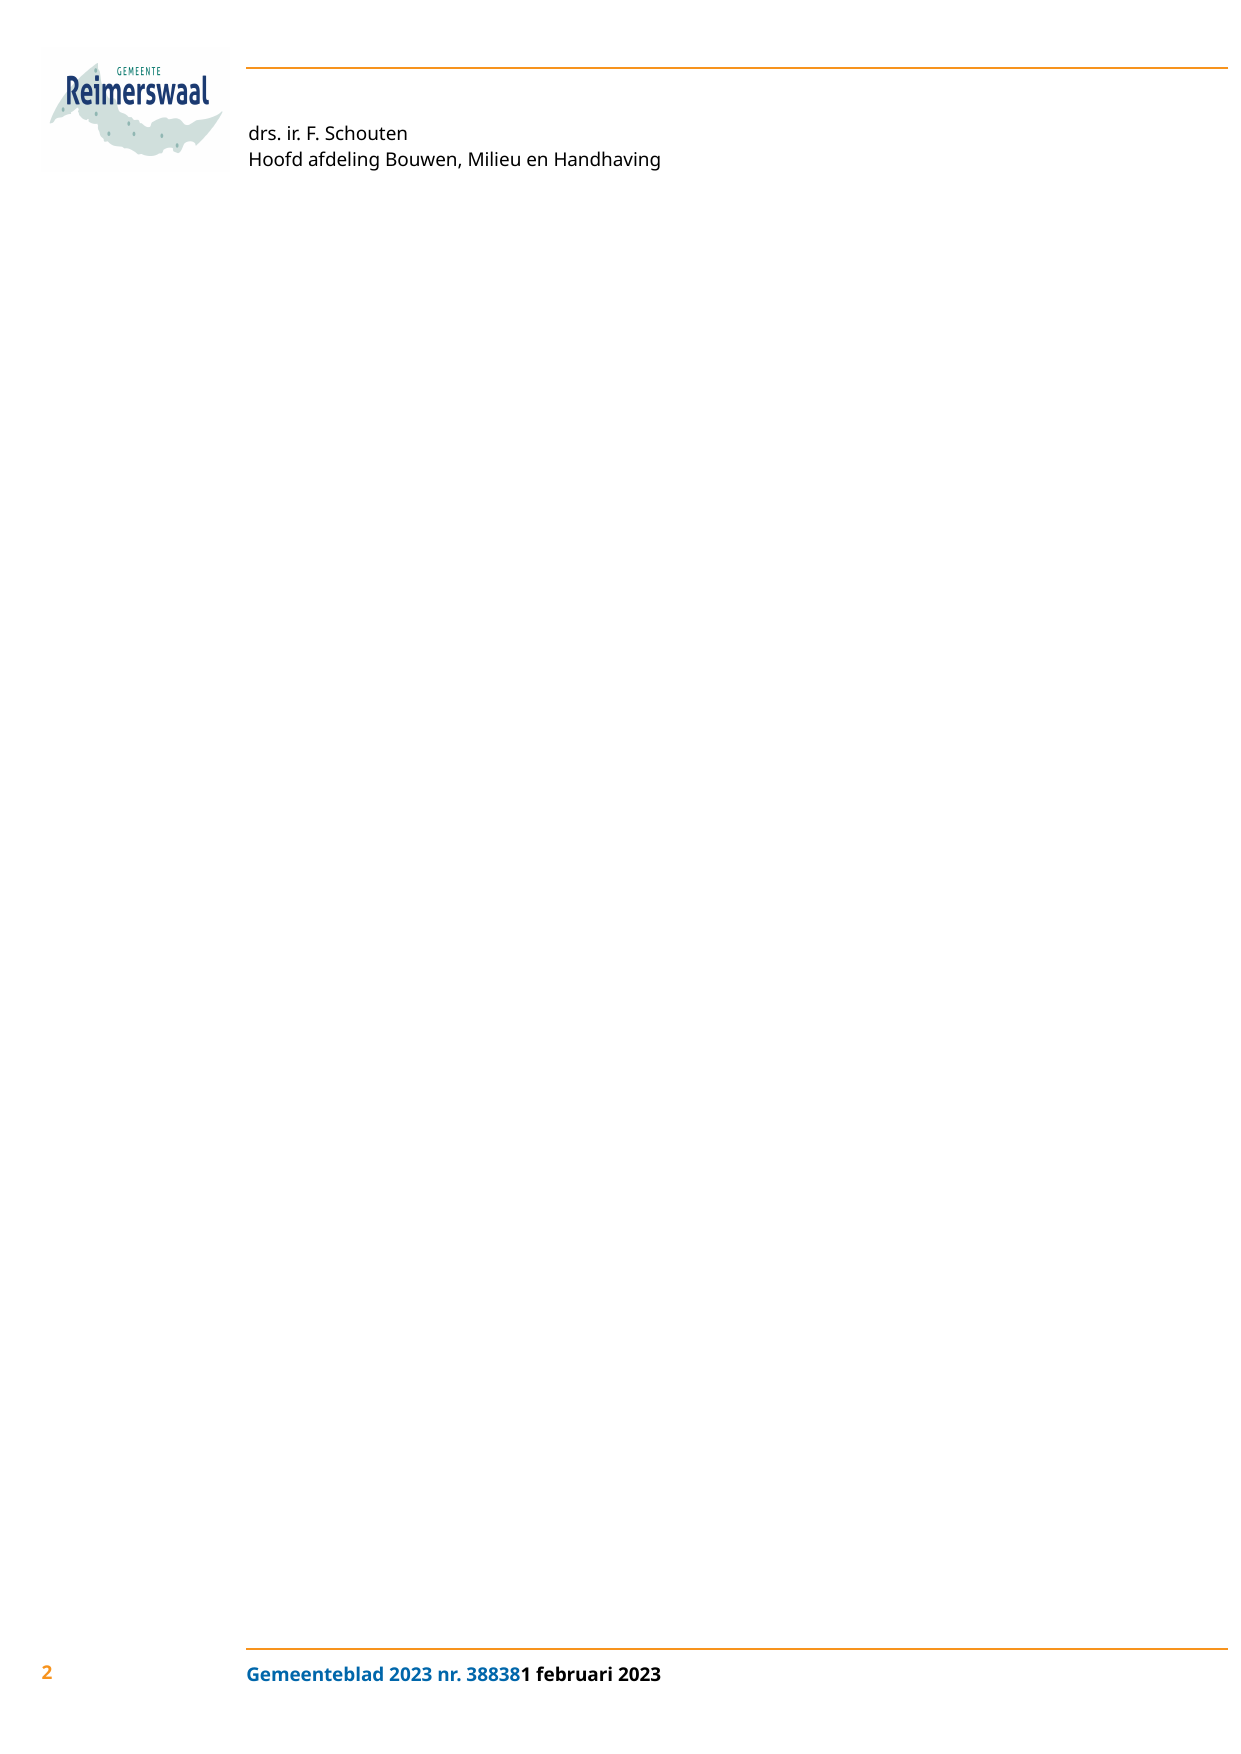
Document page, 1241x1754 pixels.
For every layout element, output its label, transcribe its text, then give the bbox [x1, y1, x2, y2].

picture [41, 47, 231, 172]
text drs. ir. F. Schouten [248, 121, 1152, 146]
text Hoofd afdeling Bouwen, Milieu en Handhaving [248, 146, 1152, 172]
